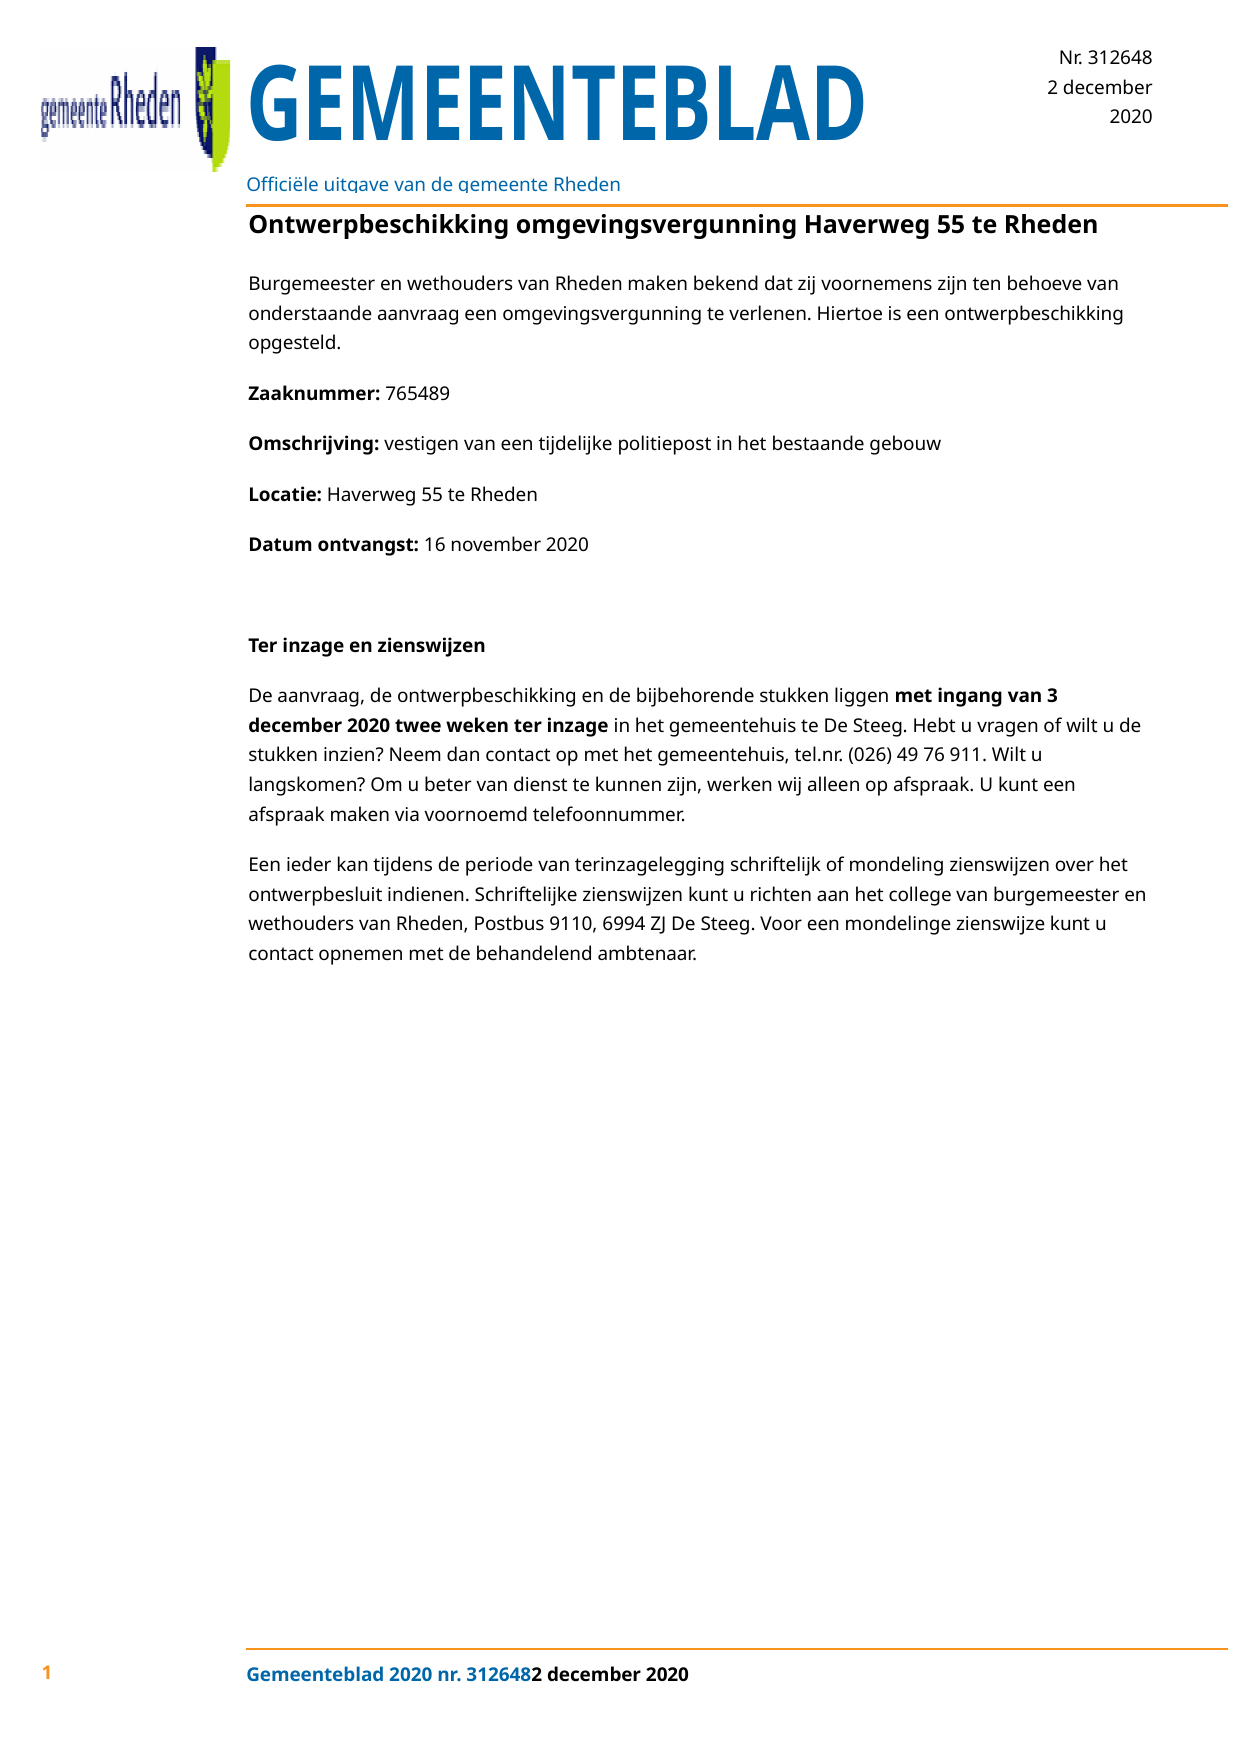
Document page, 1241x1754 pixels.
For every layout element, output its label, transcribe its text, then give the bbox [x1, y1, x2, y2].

text Ontwerpbeschikking omgevingsvergunning Haverweg 55 te Rheden [248, 207, 1152, 241]
text De aanvraag, de ontwerpbeschikking en de bijbehorende stukken liggen met ingang van 3 december 2020 twee weken ter inzage in het gemeentehuis te De Steeg. Hebt u vragen of wilt u de stukken inzien? Neem dan contact op met het gemeentehuis, tel.nr. (026) 49 76 911. Wilt u langskomen? Om u beter van dienst te kunnen zijn, werken wij alleen op afspraak. U kunt een afspraak maken via voornoemd telefoonnummer. [248, 682, 1152, 826]
text Locatie: Haverweg 55 te Rheden [248, 481, 1152, 506]
text Zaaknummer: 765489 [248, 380, 1152, 406]
text Ter inzage en zienswijzen [248, 632, 1152, 658]
picture [41, 47, 231, 172]
text Burgemeester en wethouders van Rheden maken bekend dat zij voornemens zijn ten behoeve van onderstaande aanvraag een omgevingsvergunning te verlenen. Hiertoe is een ontwerpbeschikking opgesteld. [248, 270, 1152, 355]
text Datum ontvangst: 16 november 2020 [248, 531, 1152, 557]
text Een ieder kan tijdens de periode van terinzagelegging schriftelijk of mondeling zienswijzen over het ontwerpbesluit indienen. Schriftelijke zienswijzen kunt u richten aan het college van burgemeester en wethouders van Rheden, Postbus 9110, 6994 ZJ De Steeg. Voor een mondelinge zienswijze kunt u contact opnemen met de behandelend ambtenaar. [248, 851, 1152, 966]
text Omschrijving: vestigen van een tijdelijke politiepost in het bestaande gebouw [248, 430, 1152, 456]
